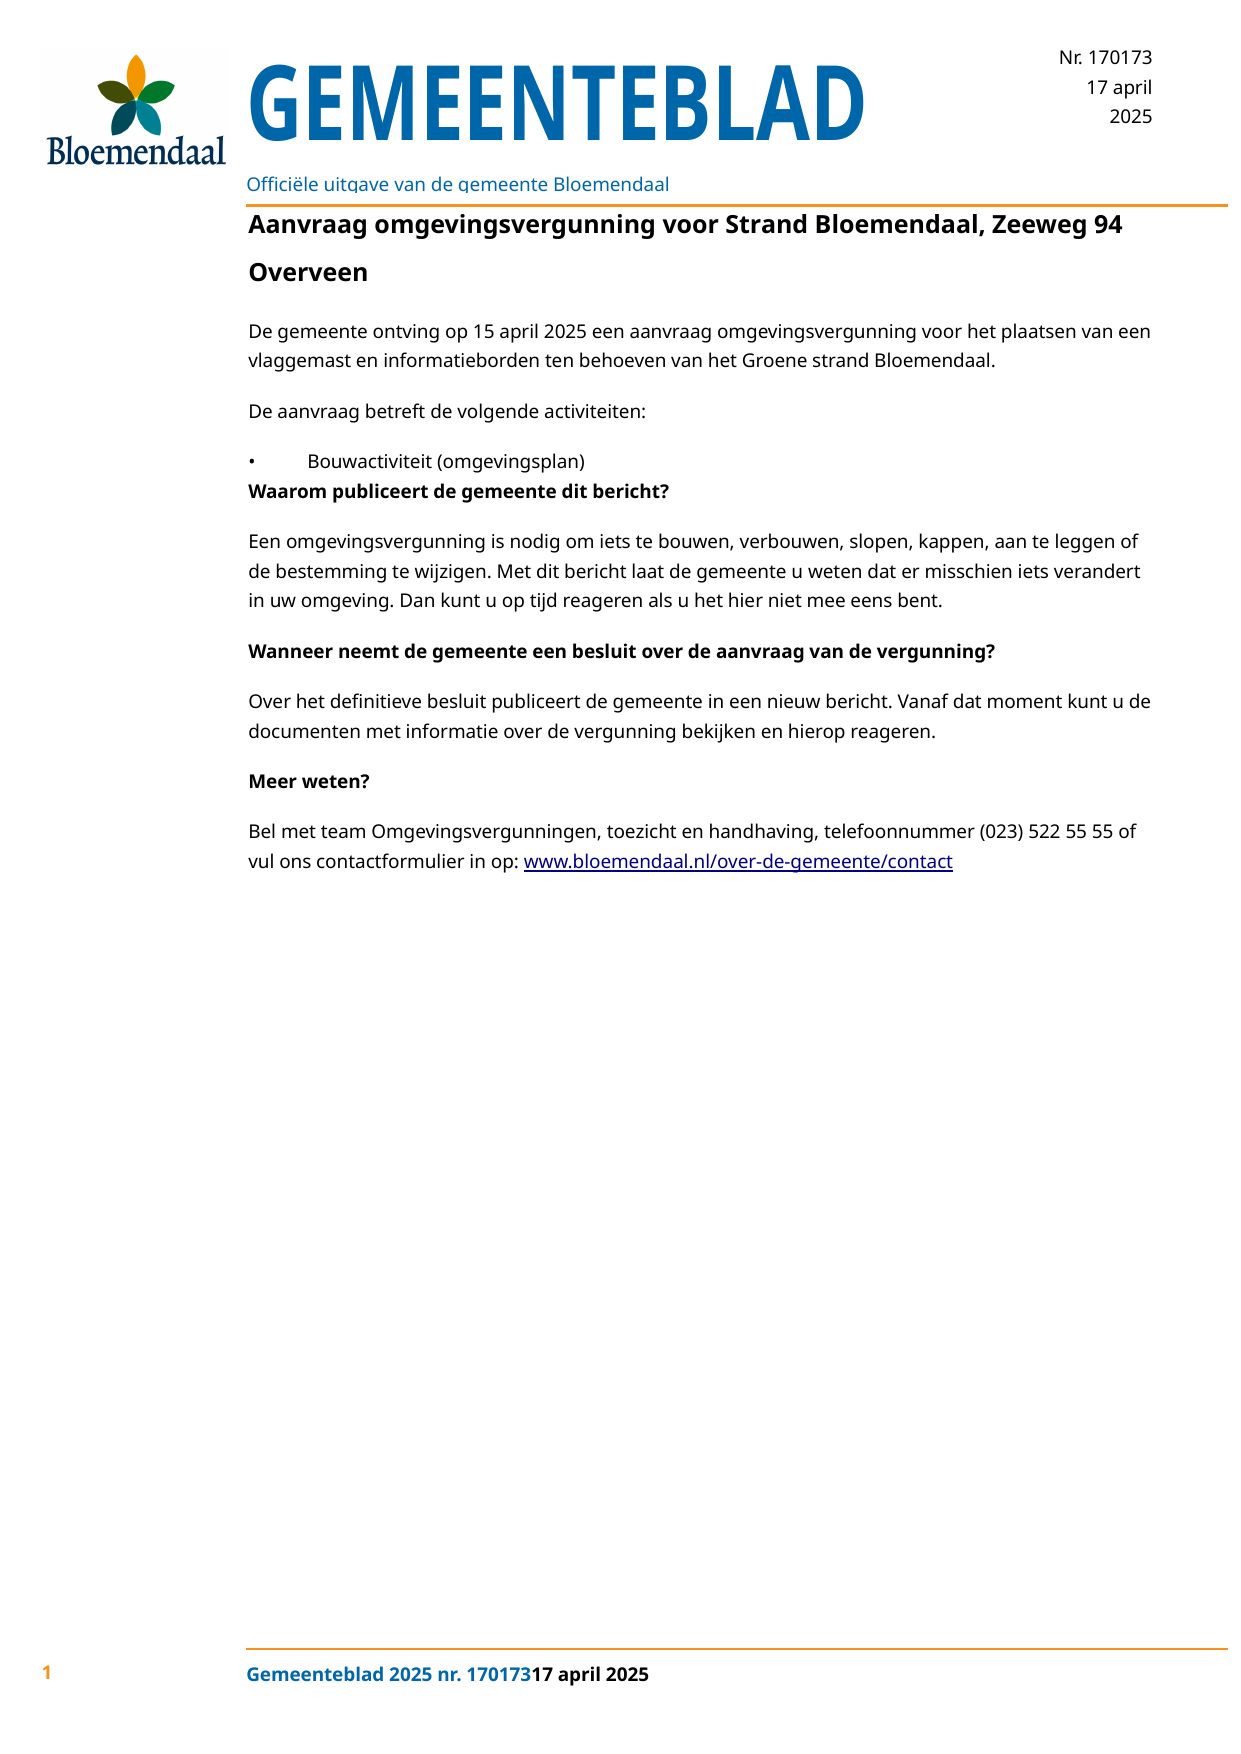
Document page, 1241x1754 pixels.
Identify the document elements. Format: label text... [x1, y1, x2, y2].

text De aanvraag betreft de volgende activiteiten: [248, 398, 1152, 424]
list Bouwactiviteit (omgevingsplan) [248, 448, 1152, 474]
text Meer weten? [248, 768, 1152, 794]
text Aanvraag omgevingsvergunning voor Strand Bloemendaal, Zeeweg 94 Overveen [248, 207, 1152, 288]
text De gemeente ontving op 15 april 2025 een aanvraag omgevingsvergunning voor het plaatsen van een vlaggemast en informatieborden ten behoeven van het Groene strand Bloemendaal. [248, 318, 1152, 373]
text Bel met team Omgevingsvergunningen, toezicht en handhaving, telefoonnummer (023) 522 55 55 of vul ons contactformulier in op: www.bloemendaal.nl/over-de-gemeente/contact [248, 819, 1152, 874]
text Een omgevingsvergunning is nodig om iets te bouwen, verbouwen, slopen, kappen, aan te leggen of de bestemming te wijzigen. Met dit bericht laat de gemeente u weten dat er misschien iets verandert in uw omgeving. Dan kunt u op tijd reageren als u het hier niet mee eens bent. [248, 528, 1152, 613]
text Over het definitieve besluit publiceert de gemeente in een nieuw bericht. Vanaf dat moment kunt u de documenten met informatie over de vergunning bekijken en hierop reageren. [248, 688, 1152, 744]
picture [41, 47, 231, 172]
text Wanneer neemt de gemeente een besluit over de aanvraag van de vergunning? [248, 638, 1152, 664]
text Waarom publiceert de gemeente dit bericht? [248, 478, 1152, 504]
